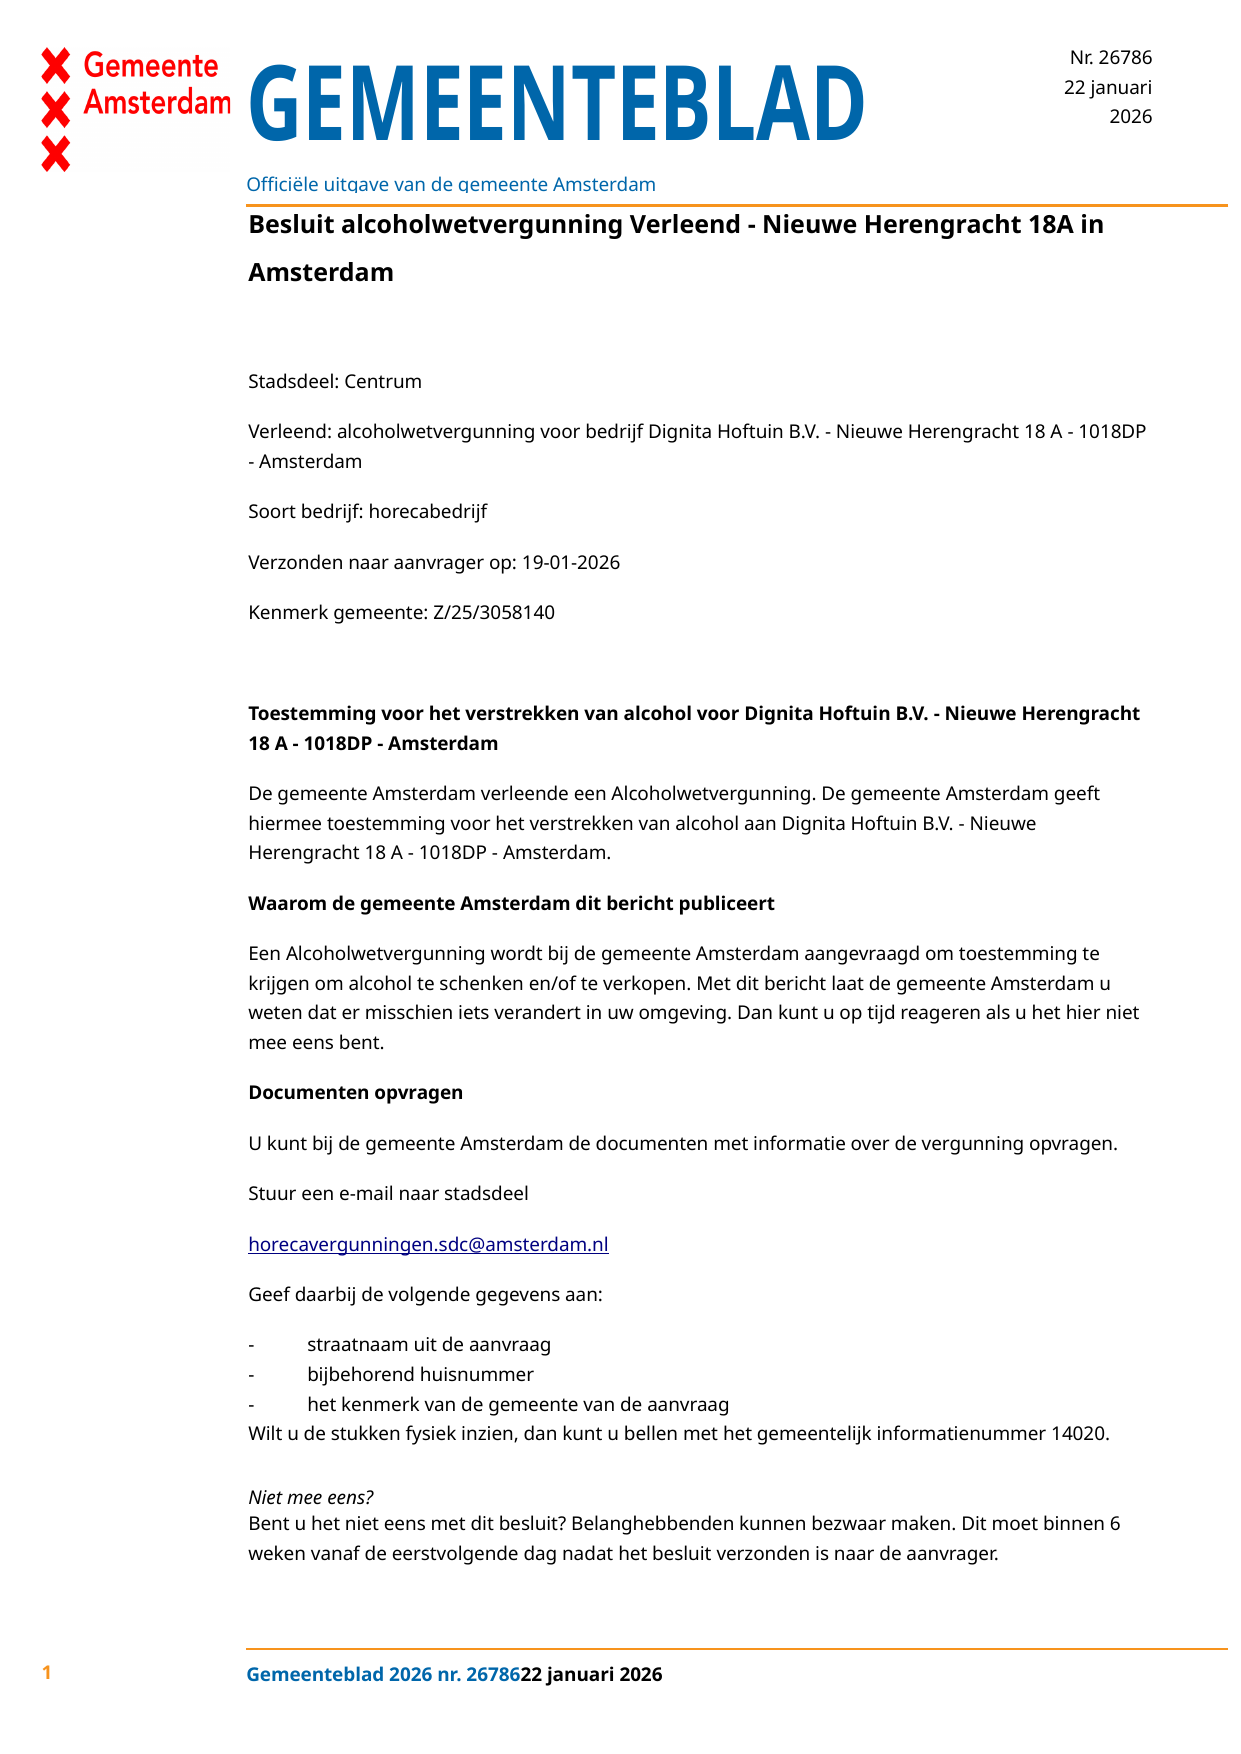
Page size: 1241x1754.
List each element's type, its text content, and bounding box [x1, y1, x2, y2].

text Soort bedrijf: horecabedrijf [248, 499, 1152, 524]
text Geef daarbij de volgende gegevens aan: [248, 1281, 1152, 1307]
text Verleend: alcoholwetvergunning voor bedrijf Dignita Hoftuin B.V. - Nieuwe Herengracht 18 A - 1018DP - Amsterdam [248, 419, 1152, 474]
text Toestemming voor het verstrekken van alcohol voor Dignita Hoftuin B.V. - Nieuwe Herengracht 18 A - 1018DP - Amsterdam [248, 700, 1152, 756]
text Stadsdeel: Centrum [248, 368, 1152, 394]
text Verzonden naar aanvrager op: 19-01-2026 [248, 549, 1152, 575]
picture [41, 47, 231, 172]
list bijbehorend huisnummer [248, 1361, 1152, 1387]
text Besluit alcoholwetvergunning Verleend - Nieuwe Herengracht 18A in Amsterdam [248, 207, 1152, 288]
text Stuur een e-mail naar stadsdeel [248, 1180, 1152, 1206]
text Een Alcoholwetvergunning wordt bij de gemeente Amsterdam aangevraagd om toestemming te krijgen om alcohol te schenken en/of te verkopen. Met dit bericht laat de gemeente Amsterdam u weten dat er misschien iets verandert in uw omgeving. Dan kunt u op tijd reageren als u het hier niet mee eens bent. [248, 940, 1152, 1055]
list het kenmerk van de gemeente van de aanvraag [248, 1391, 1152, 1417]
text Bent u het niet eens met dit besluit? Belanghebbenden kunnen bezwaar maken. Dit moet binnen 6 weken vanaf de eerstvolgende dag nadat het besluit verzonden is naar de aanvrager. [248, 1510, 1152, 1565]
text De gemeente Amsterdam verleende een Alcoholwetvergunning. De gemeente Amsterdam geeft hiermee toestemming voor het verstrekken van alcohol aan Dignita Hoftuin B.V. - Nieuwe Herengracht 18 A - 1018DP - Amsterdam. [248, 780, 1152, 865]
text Kenmerk gemeente: Z/25/3058140 [248, 599, 1152, 625]
text Wilt u de stukken fysiek inzien, dan kunt u bellen met het gemeentelijk informatienummer 14020. [248, 1420, 1152, 1446]
list straatnaam uit de aanvraag [248, 1332, 1152, 1357]
text Waarom de gemeente Amsterdam dit bericht publiceert [248, 890, 1152, 916]
text Documenten opvragen [248, 1079, 1152, 1105]
text U kunt bij de gemeente Amsterdam de documenten met informatie over de vergunning opvragen. [248, 1130, 1152, 1156]
text Niet mee eens? [248, 1484, 1152, 1510]
text horecavergunningen.sdc@amsterdam.nl [248, 1231, 1152, 1257]
